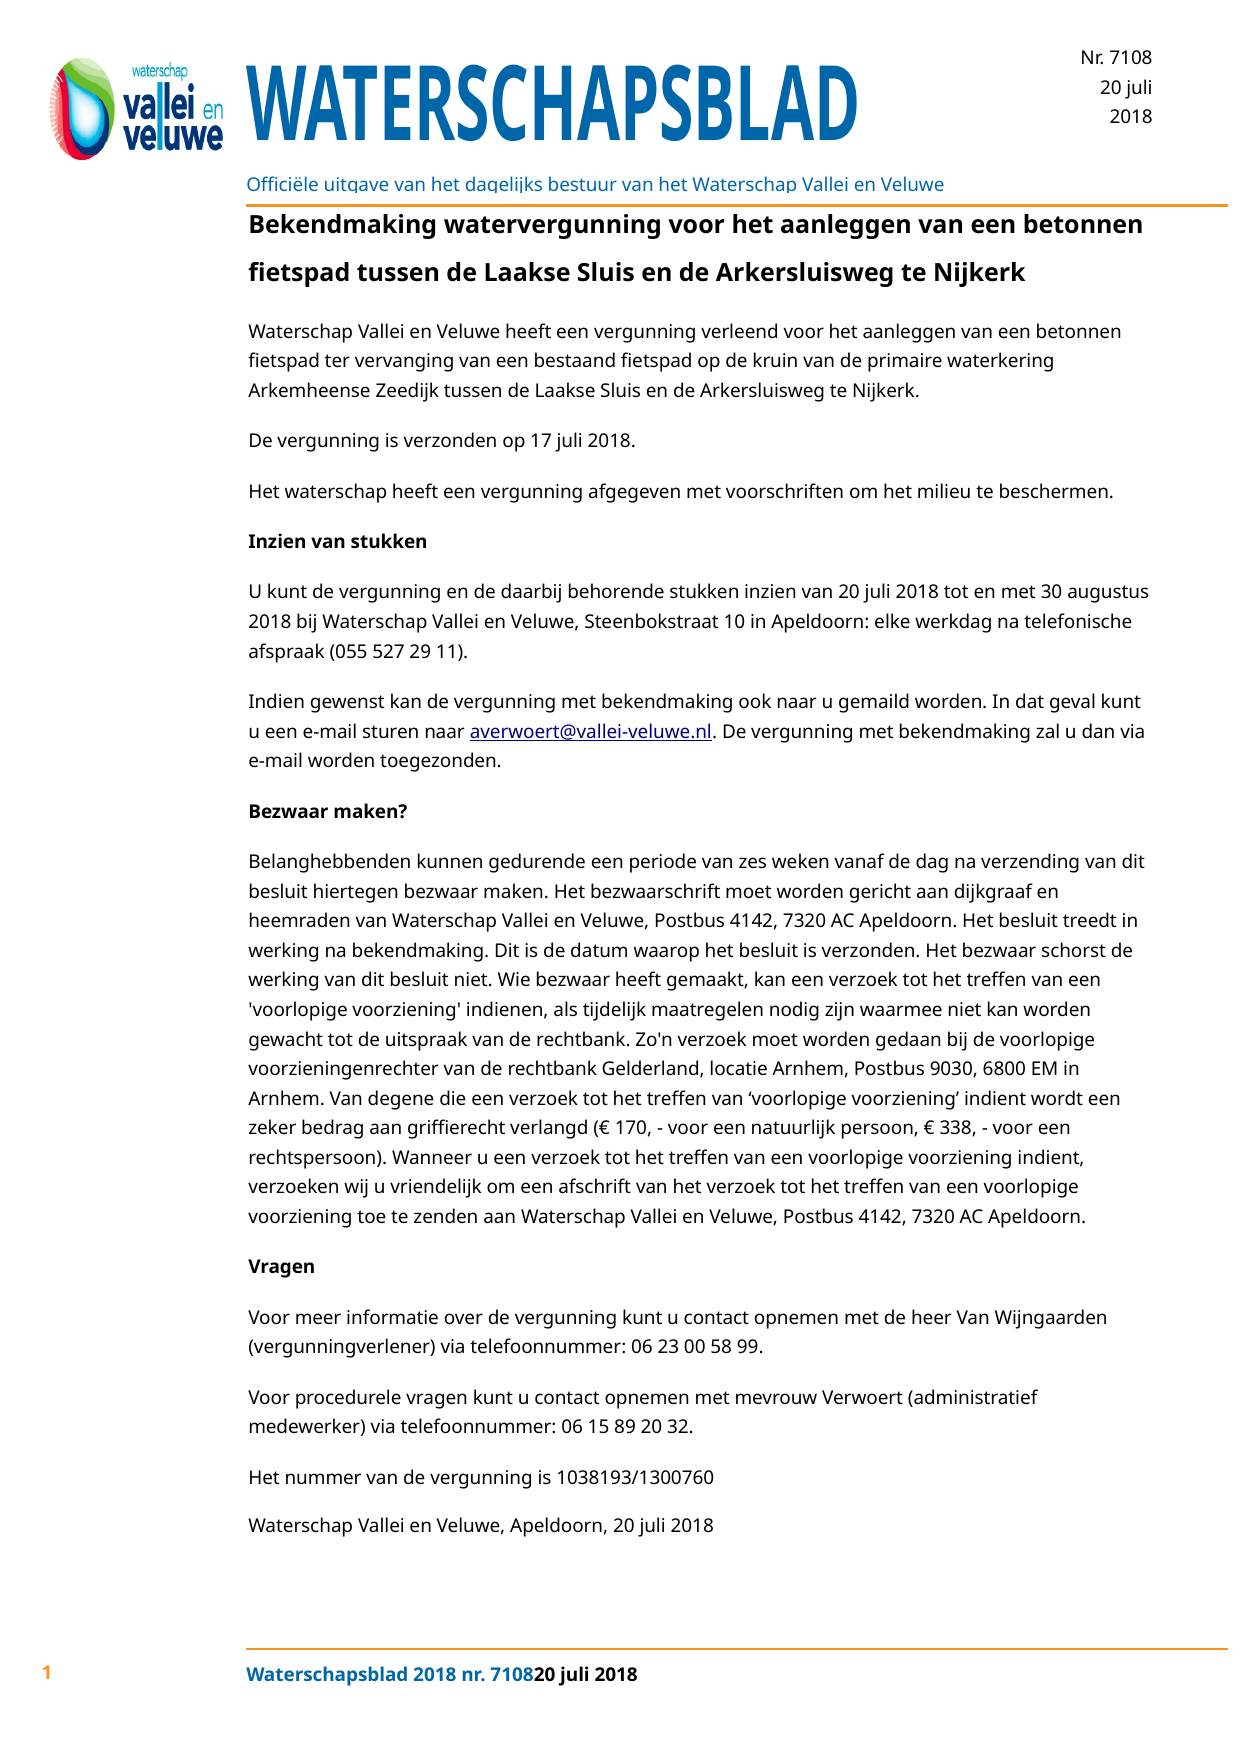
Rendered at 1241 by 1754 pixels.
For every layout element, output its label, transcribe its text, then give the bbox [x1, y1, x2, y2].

text Waterschap Vallei en Veluwe, Apeldoorn, 20 juli 2018 [248, 1512, 1152, 1538]
text Bezwaar maken? [248, 798, 1152, 824]
text Het waterschap heeft een vergunning afgegeven met voorschriften om het milieu te beschermen. [248, 478, 1152, 504]
text Belanghebbenden kunnen gedurende een periode van zes weken vanaf de dag na verzending van dit besluit hiertegen bezwaar maken. Het bezwaarschrift moet worden gericht aan dijkgraaf en heemraden van Waterschap Vallei en Veluwe, Postbus 4142, 7320 AC Apeldoorn. Het besluit treedt in werking na bekendmaking. Dit is de datum waarop het besluit is verzonden. Het bezwaar schorst de werking van dit besluit niet. Wie bezwaar heeft gemaakt, kan een verzoek tot het treffen van een 'voorlopige voorziening' indienen, als tijdelijk maatregelen nodig zijn waarmee niet kan worden gewacht tot de uitspraak van de rechtbank. Zo'n verzoek moet worden gedaan bij de voorlopige voorzieningenrechter van de rechtbank Gelderland, locatie Arnhem, Postbus 9030, 6800 EM in Arnhem. Van degene die een verzoek tot het treffen van ‘voorlopige voorziening’ indient wordt een zeker bedrag aan griffierecht verlangd (€ 170, - voor een natuurlijk persoon, € 338, - voor een rechtspersoon). Wanneer u een verzoek tot het treffen van een voorlopige voorziening indient, verzoeken wij u vriendelijk om een afschrift van het verzoek tot het treffen van een voorlopige voorziening toe te zenden aan Waterschap Vallei en Veluwe, Postbus 4142, 7320 AC Apeldoorn. [248, 848, 1152, 1229]
text De vergunning is verzonden op 17 juli 2018. [248, 427, 1152, 453]
text Het nummer van de vergunning is 1038193/1300760 [248, 1464, 1152, 1490]
text Voor meer informatie over de vergunning kunt u contact opnemen met de heer Van Wijngaarden (vergunningverlener) via telefoonnummer: 06 23 00 58 99. [248, 1304, 1152, 1359]
text Vragen [248, 1254, 1152, 1279]
text Indien gewenst kan de vergunning met bekendmaking ook naar u gemaild worden. In dat geval kunt u een e-mail sturen naar averwoert@vallei-veluwe.nl. De vergunning met bekendmaking zal u dan via e-mail worden toegezonden. [248, 688, 1152, 773]
text Inzien van stukken [248, 528, 1152, 554]
text Voor procedurele vragen kunt u contact opnemen met mevrouw Verwoert (administratief medewerker) via telefoonnummer: 06 15 89 20 32. [248, 1384, 1152, 1439]
text U kunt de vergunning en de daarbij behorende stukken inzien van 20 juli 2018 tot en met 30 augustus 2018 bij Waterschap Vallei en Veluwe, Steenbokstraat 10 in Apeldoorn: elke werkdag na telefonische afspraak (055 527 29 11). [248, 579, 1152, 664]
text Bekendmaking watervergunning voor het aanleggen van een betonnen fietspad tussen de Laakse Sluis en de Arkersluisweg te Nijkerk [248, 207, 1152, 288]
text Waterschap Vallei en Veluwe heeft een vergunning verleend voor het aanleggen van een betonnen fietspad ter vervanging van een bestaand fietspad op de kruin van de primaire waterkering Arkemheense Zeedijk tussen de Laakse Sluis en de Arkersluisweg te Nijkerk. [248, 318, 1152, 403]
picture [41, 47, 231, 172]
